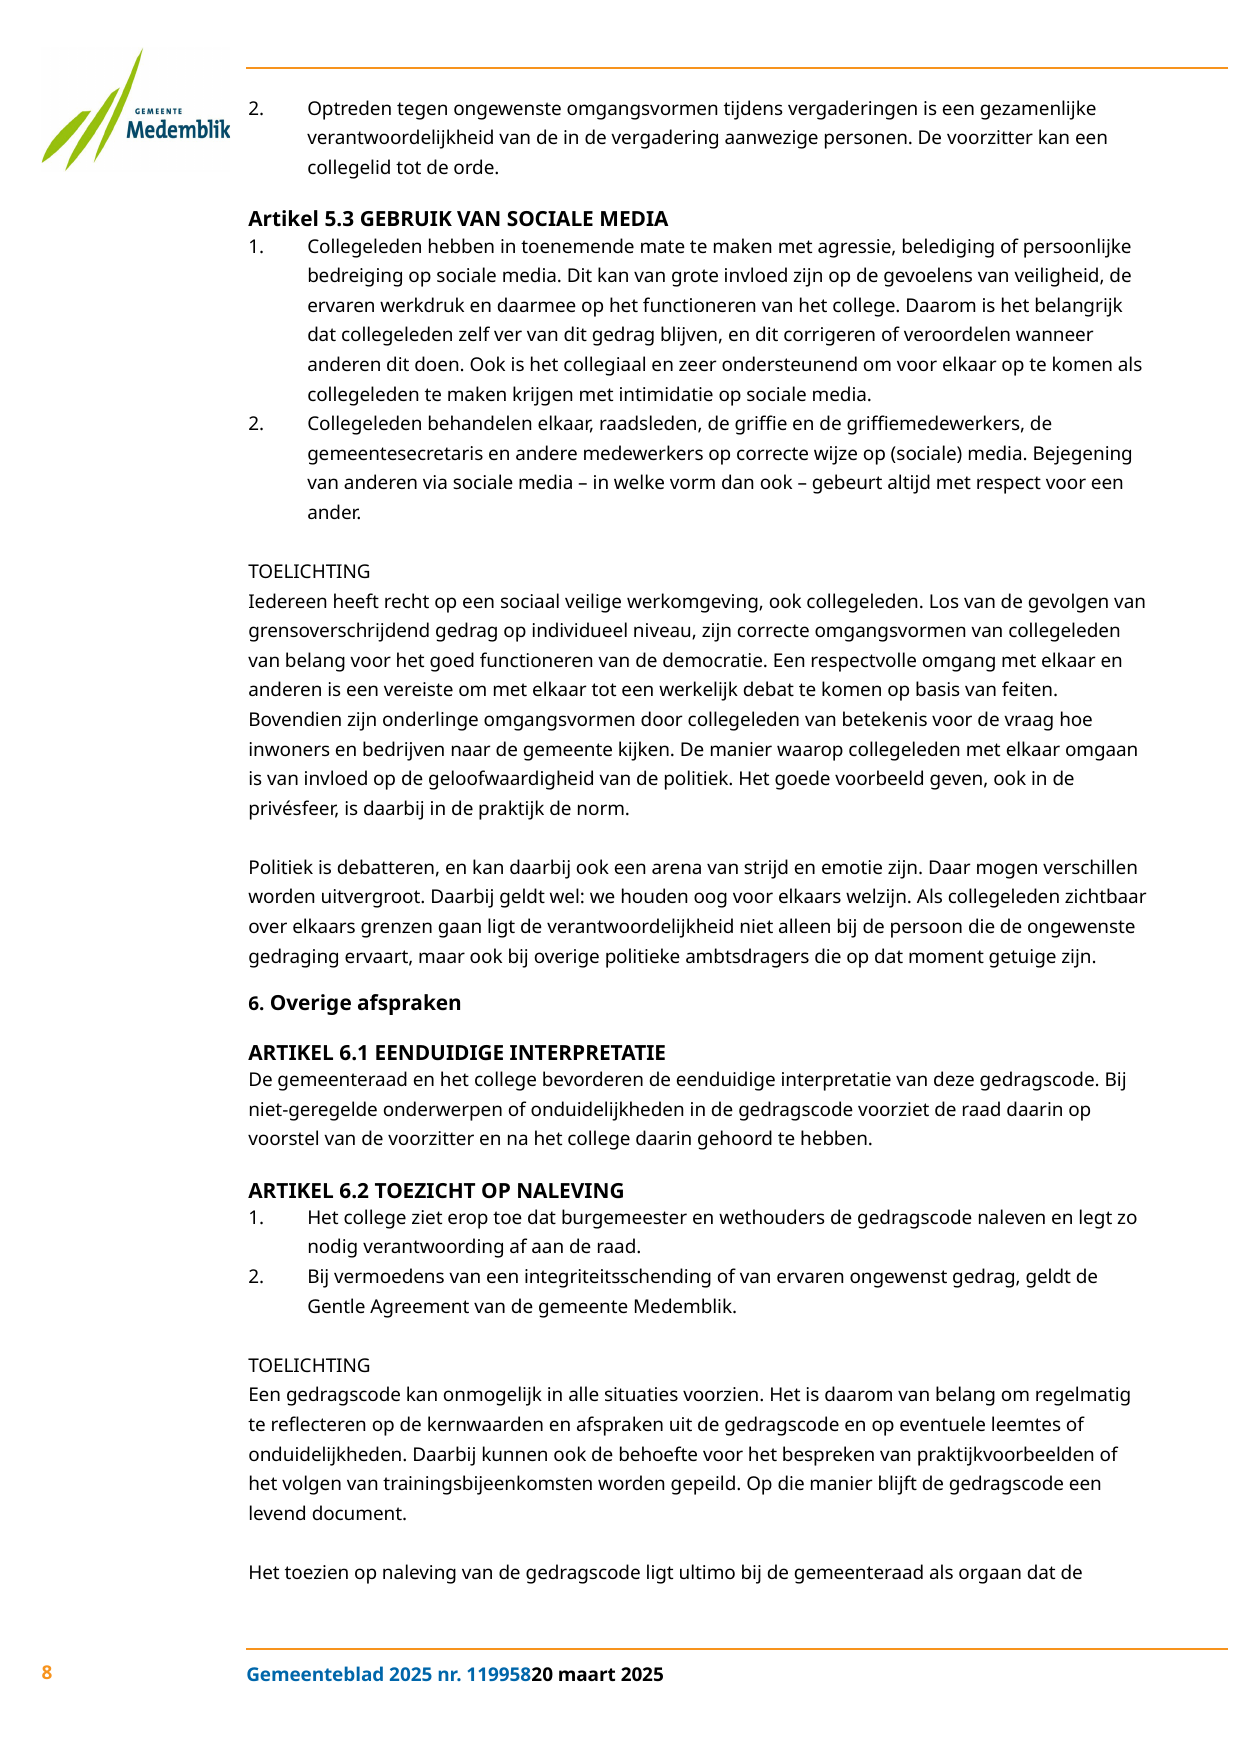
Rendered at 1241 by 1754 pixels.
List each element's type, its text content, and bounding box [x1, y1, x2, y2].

text TOELICHTING [248, 1352, 1152, 1378]
text 6. Overige afspraken [248, 988, 1152, 1017]
list Bij vermoedens van een integriteitsschending of van ervaren ongewenst gedrag, geldt de Gentle Agreement van de gemeente Medemblik. [248, 1263, 1152, 1319]
text Het toezien op naleving van de gedragscode ligt ultimo bij de gemeenteraad als orgaan dat de [248, 1559, 1152, 1585]
text Politiek is debatteren, en kan daarbij ook een arena van strijd en emotie zijn. Daar mogen verschillen worden uitvergroot. Daarbij geldt wel: we houden oog voor elkaars welzijn. Als collegeleden zichtbaar over elkaars grenzen gaan ligt de verantwoordelijkheid niet alleen bij de persoon die de ongewenste gedraging ervaart, maar ook bij overige politieke ambtsdragers die op dat moment getuige zijn. [248, 854, 1152, 968]
text ARTIKEL 6.1 EENDUIDIGE INTERPRETATIE [248, 1038, 1152, 1066]
list Optreden tegen ongewenste omgangsvormen tijdens vergaderingen is een gezamenlijke verantwoordelijkheid van de in de vergadering aanwezige personen. De voorzitter kan een collegelid tot de orde. [248, 95, 1152, 180]
list Collegeleden behandelen elkaar, raadsleden, de griffie en de griffiemedewerkers, de gemeentesecretaris en andere medewerkers op correcte wijze op (sociale) media. Bejegening van anderen via sociale media – in welke vorm dan ook – gebeurt altijd met respect voor een ander. [248, 410, 1152, 525]
list Collegeleden hebben in toenemende mate te maken met agressie, belediging of persoonlijke bedreiging op sociale media. Dit kan van grote invloed zijn op de gevoelens van veiligheid, de ervaren werkdruk en daarmee op het functioneren van het college. Daarom is het belangrijk dat collegeleden zelf ver van dit gedrag blijven, en dit corrigeren of veroordelen wanneer anderen dit doen. Ook is het collegiaal en zeer ondersteunend om voor elkaar op te komen als collegeleden te maken krijgen met intimidatie op sociale media. [248, 233, 1152, 406]
text De gemeenteraad en het college bevorderen de eenduidige interpretatie van deze gedragscode. Bij niet-geregelde onderwerpen of onduidelijkheden in de gedragscode voorziet de raad daarin op voorstel van de voorzitter en na het college daarin gehoord te hebben. [248, 1066, 1152, 1151]
list Het college ziet erop toe dat burgemeester en wethouders de gedragscode naleven en legt zo nodig verantwoording af aan de raad. [248, 1204, 1152, 1259]
text Iedereen heeft recht op een sociaal veilige werkomgeving, ook collegeleden. Los van de gevolgen van grensoverschrijdend gedrag op individueel niveau, zijn correcte omgangsvormen van collegeleden van belang voor het goed functioneren van de democratie. Een respectvolle omgang met elkaar en anderen is een vereiste om met elkaar tot een werkelijk debat te komen op basis van feiten. Bovendien zijn onderlinge omgangsvormen door collegeleden van betekenis voor de vraag hoe inwoners en bedrijven naar de gemeente kijken. De manier waarop collegeleden met elkaar omgaan is van invloed op de geloofwaardigheid van de politiek. Het goede voorbeeld geven, ook in de privésfeer, is daarbij in de praktijk de norm. [248, 588, 1152, 821]
text Artikel 5.3 GEBRUIK VAN SOCIALE MEDIA [248, 204, 1152, 233]
text Een gedragscode kan onmogelijk in alle situaties voorzien. Het is daarom van belang om regelmatig te reflecteren op de kernwaarden en afspraken uit de gedragscode en op eventuele leemtes of onduidelijkheden. Daarbij kunnen ook de behoefte voor het bespreken van praktijkvoorbeelden of het volgen van trainingsbijeenkomsten worden gepeild. Op die manier blijft de gedragscode een levend document. [248, 1382, 1152, 1526]
picture [41, 47, 231, 172]
text TOELICHTING [248, 558, 1152, 584]
text ARTIKEL 6.2 TOEZICHT OP NALEVING [248, 1176, 1152, 1204]
